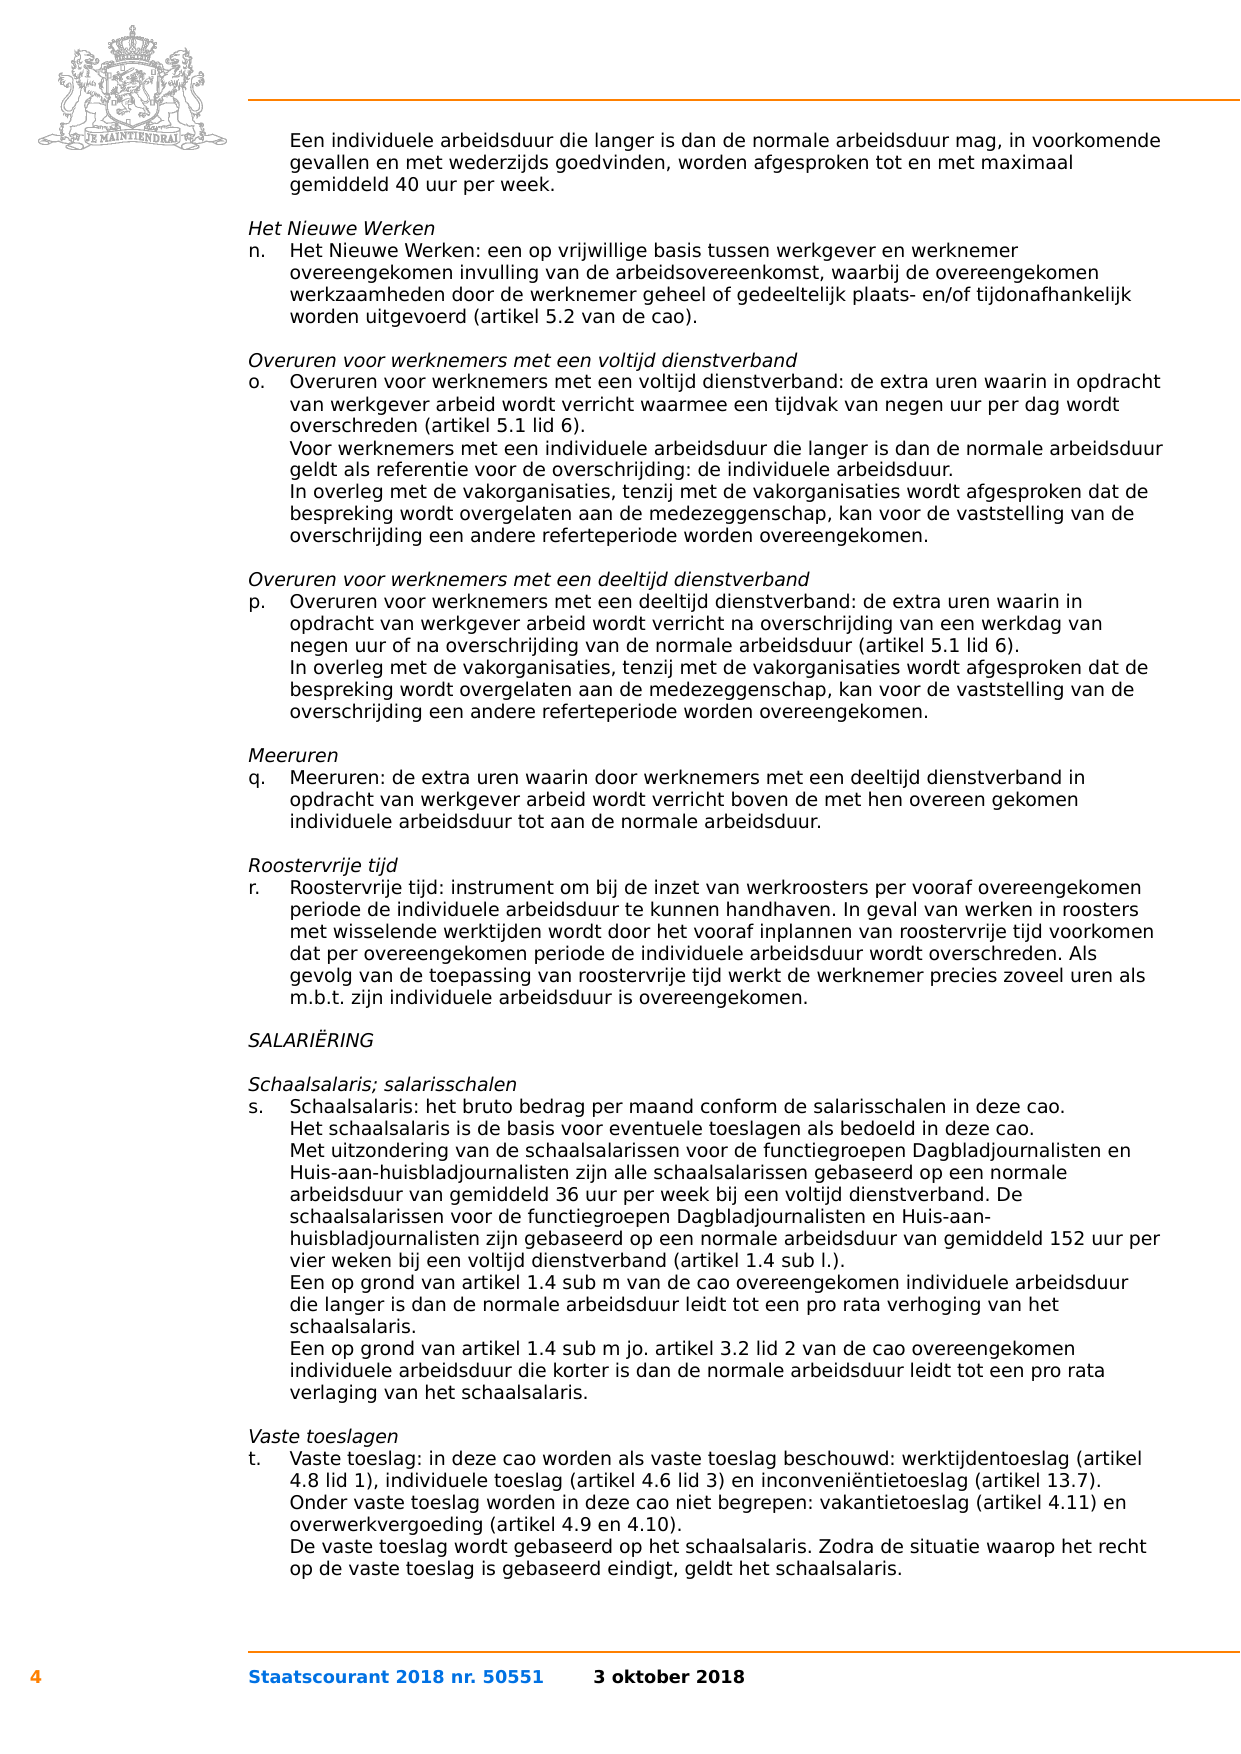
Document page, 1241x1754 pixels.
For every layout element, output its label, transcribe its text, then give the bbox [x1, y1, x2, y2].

text o. Overuren voor werknemers met een voltijd dienstverband: de extra uren waarin in opdracht van werkgever arbeid wordt verricht waarmee een tijdvak van negen uur per dag wordt overschreden (artikel 5.1 lid 6). [248, 371, 1163, 437]
subtitle Schaalsalaris; salarisschalen [248, 1074, 1163, 1096]
text Onder vaste toeslag worden in deze cao niet begrepen: vakantietoeslag (artikel 4.11) en overwerkvergoeding (artikel 4.9 en 4.10). [289, 1492, 1163, 1536]
text Een op grond van artikel 1.4 sub m jo. artikel 3.2 lid 2 van de cao overeengekomen individuele arbeidsduur die korter is dan de normale arbeidsduur leidt tot een pro rata verlaging van het schaalsalaris. [289, 1338, 1163, 1404]
text Met uitzondering van de schaalsalarissen voor de functiegroepen Dagbladjournalisten en Huis-aan-huisbladjournalisten zijn alle schaalsalarissen gebaseerd op een normale arbeidsduur van gemiddeld 36 uur per week bij een voltijd dienstverband. De schaalsalarissen voor de functiegroepen Dagbladjournalisten en Huis-aan-huisbladjournalisten zijn gebaseerd op een normale arbeidsduur van gemiddeld 152 uur per vier weken bij een voltijd dienstverband (artikel 1.4 sub l.). [289, 1140, 1163, 1272]
text s. Schaalsalaris: het bruto bedrag per maand conform de salarisschalen in deze cao. [248, 1096, 1163, 1118]
subtitle Overuren voor werknemers met een deeltijd dienstverband [248, 569, 1163, 591]
text p. Overuren voor werknemers met een deeltijd dienstverband: de extra uren waarin in opdracht van werkgever arbeid wordt verricht na overschrijding van een werkdag van negen uur of na overschrijding van de normale arbeidsduur (artikel 5.1 lid 6). [248, 591, 1163, 657]
text q. Meeruren: de extra uren waarin door werknemers met een deeltijd dienstverband in opdracht van werkgever arbeid wordt verricht boven de met hen overeen gekomen individuele arbeidsduur tot aan de normale arbeidsduur. [248, 767, 1163, 833]
subtitle Vaste toeslagen [248, 1426, 1163, 1448]
text Het schaalsalaris is de basis voor eventuele toeslagen als bedoeld in deze cao. [289, 1118, 1163, 1140]
text In overleg met de vakorganisaties, tenzij met de vakorganisaties wordt afgesproken dat de bespreking wordt overgelaten aan de medezeggenschap, kan voor de vaststelling van de overschrijding een andere referteperiode worden overeengekomen. [289, 657, 1163, 723]
text Een op grond van artikel 1.4 sub m van de cao overeengekomen individuele arbeidsduur die langer is dan de normale arbeidsduur leidt tot een pro rata verhoging van het schaalsalaris. [289, 1272, 1163, 1338]
text Voor werknemers met een individuele arbeidsduur die langer is dan de normale arbeidsduur geldt als referentie voor de overschrijding: de individuele arbeidsduur. [289, 437, 1163, 481]
text n. Het Nieuwe Werken: een op vrijwillige basis tussen werkgever en werknemer overeengekomen invulling van de arbeidsovereenkomst, waarbij de overeengekomen werkzaamheden door de werknemer geheel of gedeeltelijk plaats- en/of tijdonafhankelijk worden uitgevoerd (artikel 5.2 van de cao). [248, 240, 1163, 328]
picture [38, 25, 227, 150]
text Een individuele arbeidsduur die langer is dan de normale arbeidsduur mag, in voorkomende gevallen en met wederzijds goedvinden, worden afgesproken tot en met maximaal gemiddeld 40 uur per week. [289, 130, 1163, 196]
subtitle Overuren voor werknemers met een voltijd dienstverband [248, 349, 1163, 371]
text De vaste toeslag wordt gebaseerd op het schaalsalaris. Zodra de situatie waarop het recht op de vaste toeslag is gebaseerd eindigt, geldt het schaalsalaris. [289, 1536, 1163, 1580]
text t. Vaste toeslag: in deze cao worden als vaste toeslag beschouwd: werktijdentoeslag (artikel 4.8 lid 1), individuele toeslag (artikel 4.6 lid 3) en inconveniëntietoeslag (artikel 13.7). [248, 1448, 1163, 1492]
subtitle SALARIËRING [248, 1030, 1163, 1052]
subtitle Meeruren [248, 745, 1163, 767]
text In overleg met de vakorganisaties, tenzij met de vakorganisaties wordt afgesproken dat de bespreking wordt overgelaten aan de medezeggenschap, kan voor de vaststelling van de overschrijding een andere referteperiode worden overeengekomen. [289, 481, 1163, 547]
subtitle Het Nieuwe Werken [248, 218, 1163, 240]
text r. Roostervrije tijd: instrument om bij de inzet van werkroosters per vooraf overeengekomen periode de individuele arbeidsduur te kunnen handhaven. In geval van werken in roosters met wisselende werktijden wordt door het vooraf inplannen van roostervrije tijd voorkomen dat per overeengekomen periode de individuele arbeidsduur wordt overschreden. Als gevolg van de toepassing van roostervrije tijd werkt de werknemer precies zoveel uren als m.b.t. zijn individuele arbeidsduur is overeengekomen. [248, 877, 1163, 1008]
subtitle Roostervrije tijd [248, 855, 1163, 877]
